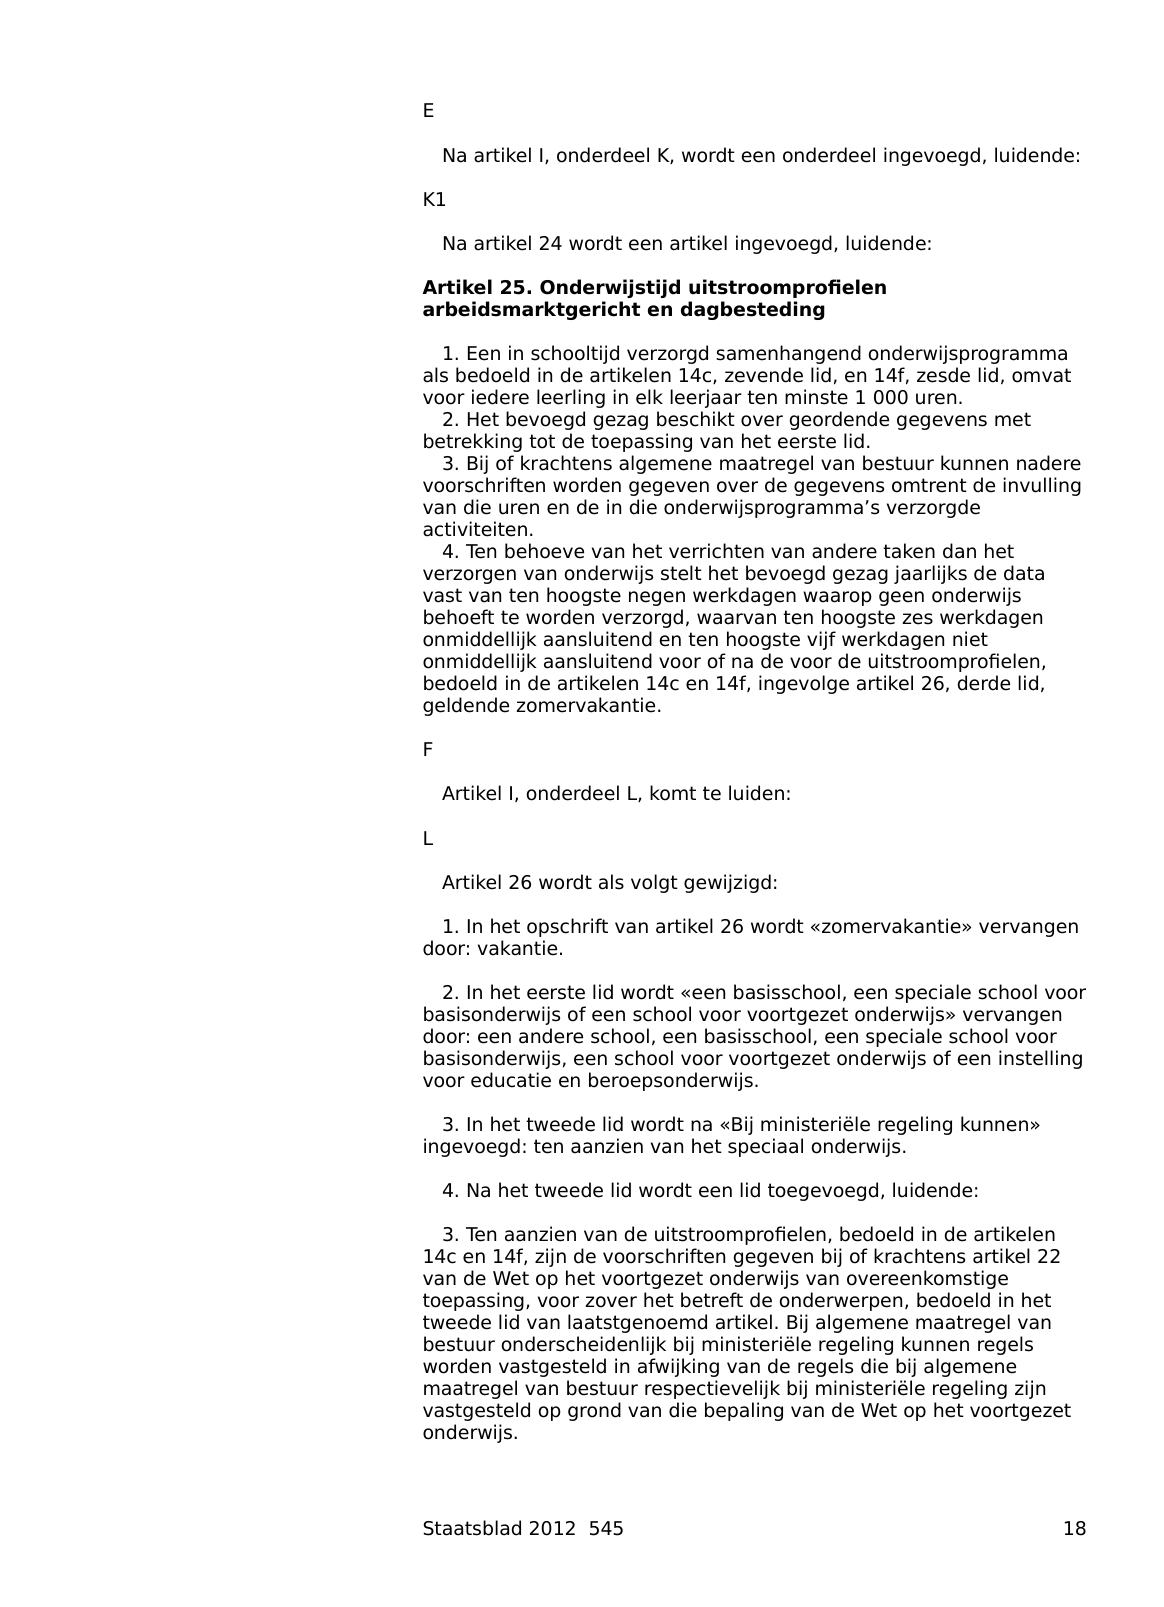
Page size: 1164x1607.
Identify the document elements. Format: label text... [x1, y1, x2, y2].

subtitle Artikel 25. Onderwijstijd uitstroomprofielen arbeidsmarktgericht en dagbesteding [422, 277, 1087, 321]
text 1. In het opschrift van artikel 26 wordt «zomervakantie» vervangen door: vakantie. [422, 916, 1087, 960]
text Artikel 26 wordt als volgt gewijzigd: [422, 872, 1087, 893]
text 3. In het tweede lid wordt na «Bij ministeriële regeling kunnen» ingevoegd: ten aanzien van het speciaal onderwijs. [422, 1114, 1087, 1158]
text 4. Ten behoeve van het verrichten van andere taken dan het verzorgen van onderwijs stelt het bevoegd gezag jaarlijks de data vast van ten hoogste negen werkdagen waarop geen onderwijs behoeft te worden verzorgd, waarvan ten hoogste zes werkdagen onmiddellijk aansluitend en ten hoogste vijf werkdagen niet onmiddellijk aansluitend voor of na de voor de uitstroomprofielen, bedoeld in de artikelen 14c en 14f, ingevolge artikel 26, derde lid, geldende zomervakantie. [422, 541, 1087, 717]
text 3. Bij of krachtens algemene maatregel van bestuur kunnen nadere voorschriften worden gegeven over de gegevens omtrent de invulling van die uren en de in die onderwijsprogramma’s verzorgde activiteiten. [422, 453, 1087, 541]
text E [422, 100, 1087, 122]
text 3. Ten aanzien van de uitstroomprofielen, bedoeld in de artikelen 14c en 14f, zijn de voorschriften gegeven bij of krachtens artikel 22 van de Wet op het voortgezet onderwijs van overeenkomstige toepassing, voor zover het betreft de onderwerpen, bedoeld in het tweede lid van laatstgenoemd artikel. Bij algemene maatregel van bestuur onderscheidenlijk bij ministeriële regeling kunnen regels worden vastgesteld in afwijking van de regels die bij algemene maatregel van bestuur respectievelijk bij ministeriële regeling zijn vastgesteld op grond van die bepaling van de Wet op het voortgezet onderwijs. [422, 1224, 1087, 1444]
text K1 [422, 189, 1087, 211]
text Artikel I, onderdeel L, komt te luiden: [422, 783, 1087, 805]
text Na artikel 24 wordt een artikel ingevoegd, luidende: [422, 233, 1087, 255]
text 2. In het eerste lid wordt «een basisschool, een speciale school voor basisonderwijs of een school voor voortgezet onderwijs» vervangen door: een andere school, een basisschool, een speciale school voor basisonderwijs, een school voor voortgezet onderwijs of een instelling voor educatie en beroepsonderwijs. [422, 982, 1087, 1092]
text L [422, 827, 1087, 849]
text F [422, 739, 1087, 761]
text Na artikel I, onderdeel K, wordt een onderdeel ingevoegd, luidende: [422, 144, 1087, 167]
text 1. Een in schooltijd verzorgd samenhangend onderwijsprogramma als bedoeld in de artikelen 14c, zevende lid, en 14f, zesde lid, omvat voor iedere leerling in elk leerjaar ten minste 1 000 uren. [422, 343, 1087, 409]
text 4. Na het tweede lid wordt een lid toegevoegd, luidende: [422, 1180, 1087, 1202]
text 2. Het bevoegd gezag beschikt over geordende gegevens met betrekking tot de toepassing van het eerste lid. [422, 409, 1087, 453]
